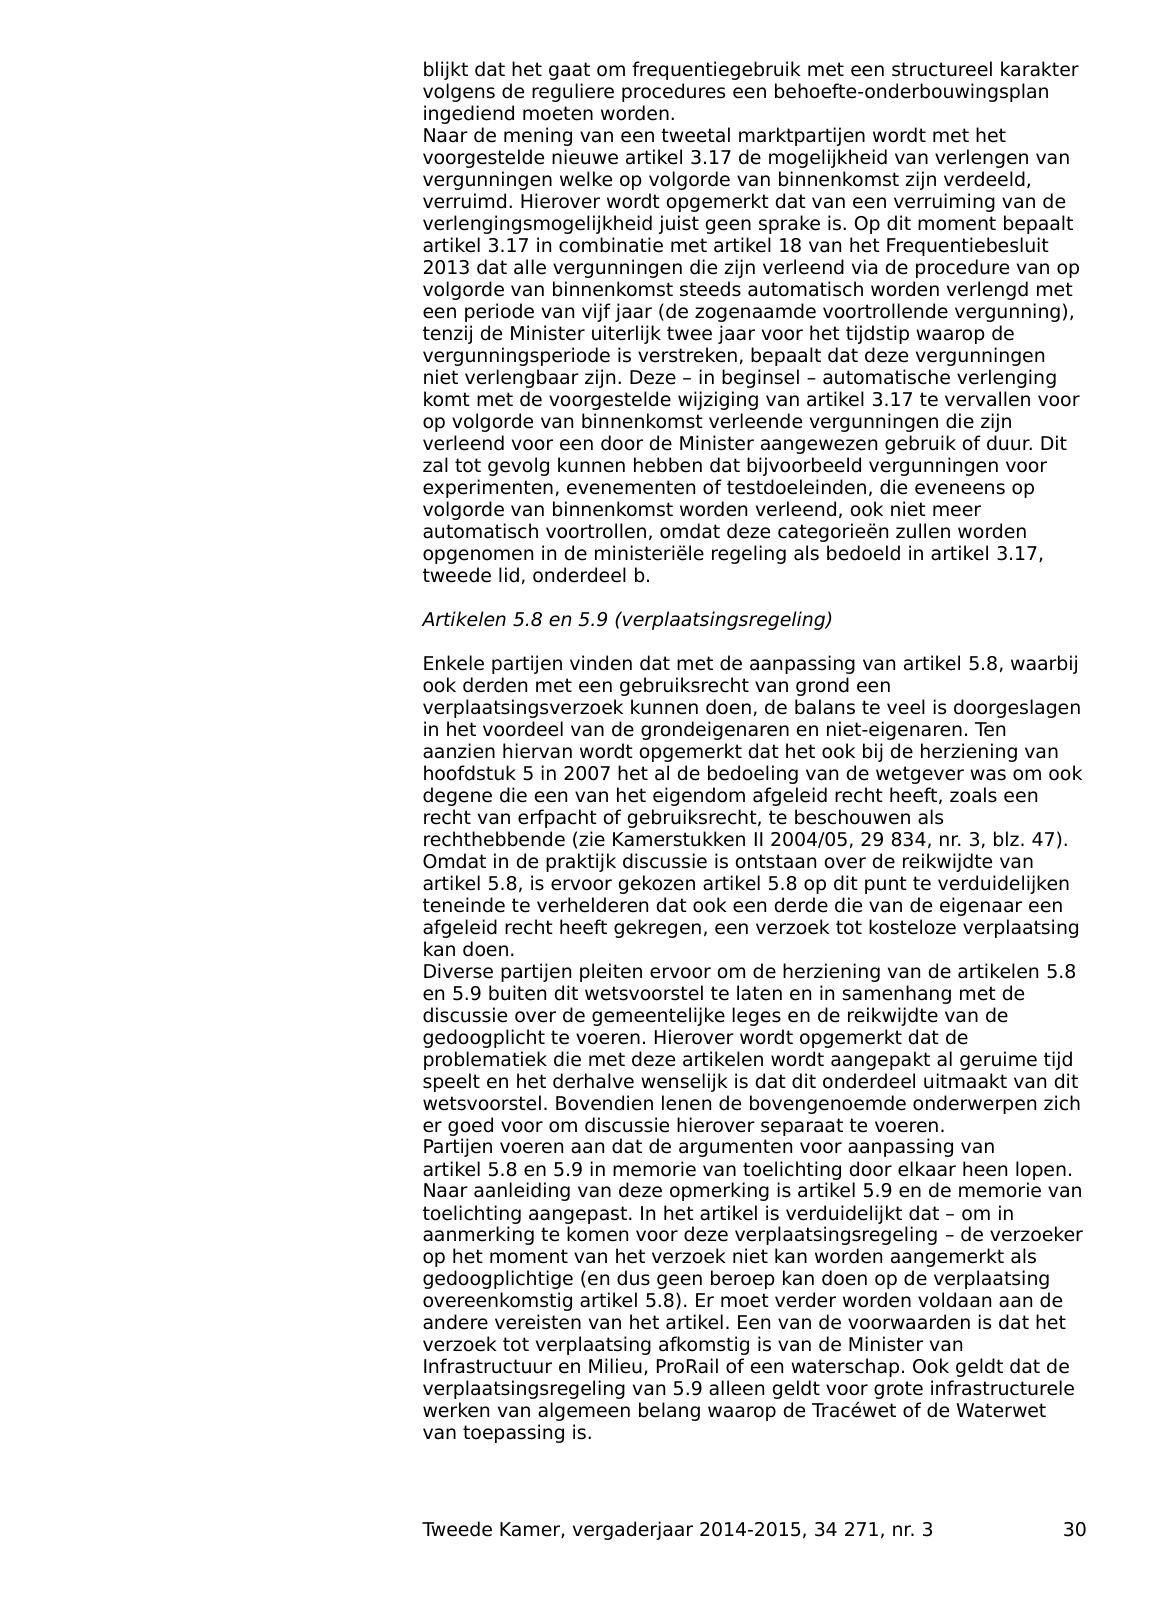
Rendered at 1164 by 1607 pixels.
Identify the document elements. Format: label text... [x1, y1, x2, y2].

text blijkt dat het gaat om frequentiegebruik met een structureel karakter volgens de reguliere procedures een behoefte-onderbouwingsplan ingediend moeten worden. [422, 59, 1087, 125]
text Naar de mening van een tweetal marktpartijen wordt met het voorgestelde nieuwe artikel 3.17 de mogelijkheid van verlengen van vergunningen welke op volgorde van binnenkomst zijn verdeeld, verruimd. Hierover wordt opgemerkt dat van een verruiming van de verlengingsmogelijkheid juist geen sprake is. Op dit moment bepaalt artikel 3.17 in combinatie met artikel 18 van het Frequentiebesluit 2013 dat alle vergunningen die zijn verleend via de procedure van op volgorde van binnenkomst steeds automatisch worden verlengd met een periode van vijf jaar (de zogenaamde voortrollende vergunning), tenzij de Minister uiterlijk twee jaar voor het tijdstip waarop de vergunningsperiode is verstreken, bepaalt dat deze vergunningen niet verlengbaar zijn. Deze – in beginsel – automatische verlenging komt met de voorgestelde wijziging van artikel 3.17 te vervallen voor op volgorde van binnenkomst verleende vergunningen die zijn verleend voor een door de Minister aangewezen gebruik of duur. Dit zal tot gevolg kunnen hebben dat bijvoorbeeld vergunningen voor experimenten, evenementen of testdoeleinden, die eveneens op volgorde van binnenkomst worden verleend, ook niet meer automatisch voortrollen, omdat deze categorieën zullen worden opgenomen in de ministeriële regeling als bedoeld in artikel 3.17, tweede lid, onderdeel b. [422, 125, 1087, 587]
text Partijen voeren aan dat de argumenten voor aanpassing van artikel 5.8 en 5.9 in memorie van toelichting door elkaar heen lopen. Naar aanleiding van deze opmerking is artikel 5.9 en de memorie van toelichting aangepast. In het artikel is verduidelijkt dat – om in aanmerking te komen voor deze verplaatsingsregeling – de verzoeker op het moment van het verzoek niet kan worden aangemerkt als gedoogplichtige (en dus geen beroep kan doen op de verplaatsing overeenkomstig artikel 5.8). Er moet verder worden voldaan aan de andere vereisten van het artikel. Een van de voorwaarden is dat het verzoek tot verplaatsing afkomstig is van de Minister van Infrastructuur en Milieu, ProRail of een waterschap. Ook geldt dat de verplaatsingsregeling van 5.9 alleen geldt voor grote infrastructurele werken van algemeen belang waarop de Tracéwet of de Waterwet van toepassing is. [422, 1136, 1087, 1444]
text Enkele partijen vinden dat met de aanpassing van artikel 5.8, waarbij ook derden met een gebruiksrecht van grond een verplaatsingsverzoek kunnen doen, de balans te veel is doorgeslagen in het voordeel van de grondeigenaren en niet-eigenaren. Ten aanzien hiervan wordt opgemerkt dat het ook bij de herziening van hoofdstuk 5 in 2007 het al de bedoeling van de wetgever was om ook degene die een van het eigendom afgeleid recht heeft, zoals een recht van erfpacht of gebruiksrecht, te beschouwen als rechthebbende (zie Kamerstukken II 2004/05, 29 834, nr. 3, blz. 47). Omdat in de praktijk discussie is ontstaan over de reikwijdte van artikel 5.8, is ervoor gekozen artikel 5.8 op dit punt te verduidelijken teneinde te verhelderen dat ook een derde die van de eigenaar een afgeleid recht heeft gekregen, een verzoek tot kosteloze verplaatsing kan doen. [422, 653, 1087, 961]
subtitle Artikelen 5.8 en 5.9 (verplaatsingsregeling) [422, 609, 1087, 631]
text Diverse partijen pleiten ervoor om de herziening van de artikelen 5.8 en 5.9 buiten dit wetsvoorstel te laten en in samenhang met de discussie over de gemeentelijke leges en de reikwijdte van de gedoogplicht te voeren. Hierover wordt opgemerkt dat de problematiek die met deze artikelen wordt aangepakt al geruime tijd speelt en het derhalve wenselijk is dat dit onderdeel uitmaakt van dit wetsvoorstel. Bovendien lenen de bovengenoemde onderwerpen zich er goed voor om discussie hierover separaat te voeren. [422, 961, 1087, 1136]
